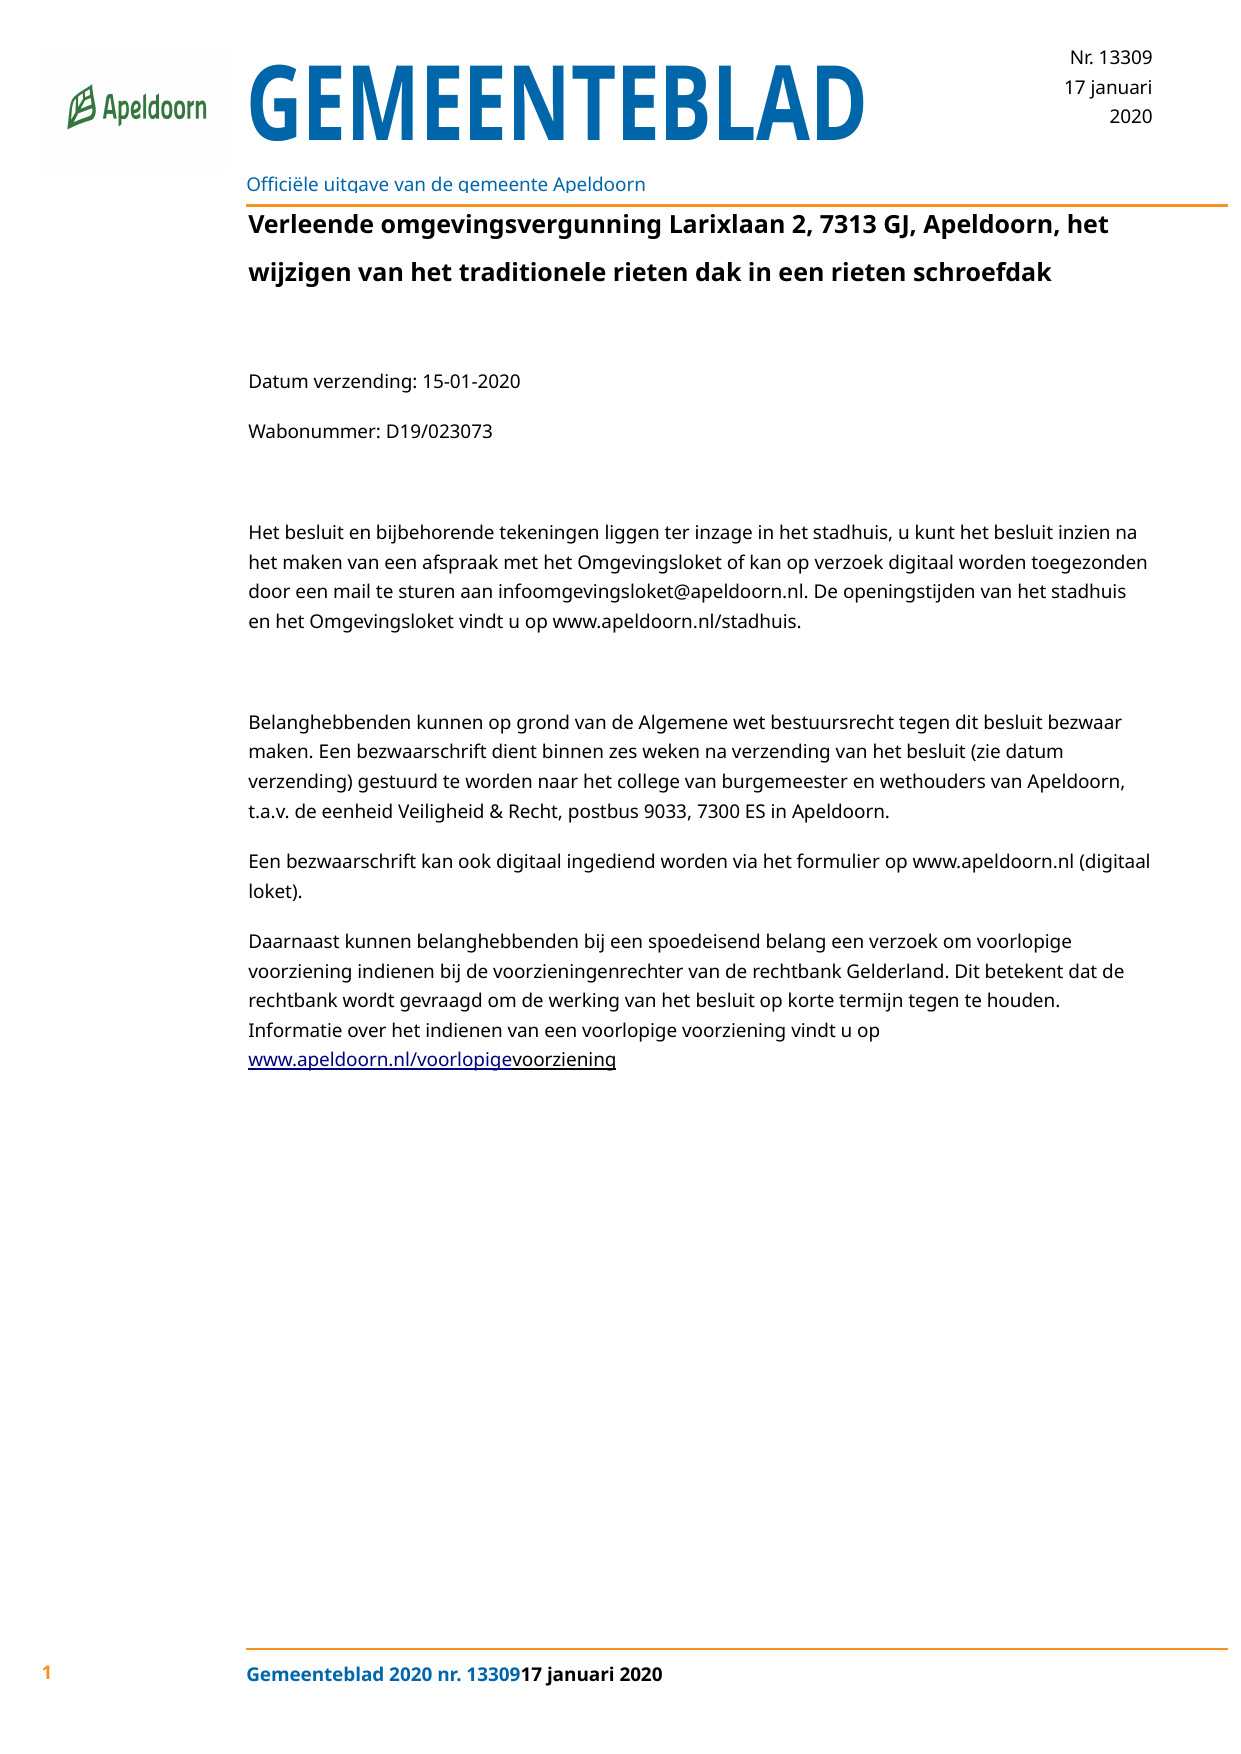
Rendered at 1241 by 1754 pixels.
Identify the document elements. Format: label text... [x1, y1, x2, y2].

text Datum verzending: 15-01-2020 [248, 368, 1152, 394]
text Een bezwaarschrift kan ook digitaal ingediend worden via het formulier op www.apeldoorn.nl (digitaal loket). [248, 848, 1152, 904]
text Het besluit en bijbehorende tekeningen liggen ter inzage in het stadhuis, u kunt het besluit inzien na het maken van een afspraak met het Omgevingsloket of kan op verzoek digitaal worden toegezonden door een mail te sturen aan infoomgevingsloket@apeldoorn.nl. De openingstijden van het stadhuis en het Omgevingsloket vindt u op www.apeldoorn.nl/stadhuis. [248, 519, 1152, 634]
text Daarnaast kunnen belanghebbenden bij een spoedeisend belang een verzoek om voorlopige voorziening indienen bij de voorzieningenrechter van de rechtbank Gelderland. Dit betekent dat de rechtbank wordt gevraagd om de werking van het besluit op korte termijn tegen te houden. Informatie over het indienen van een voorlopige voorziening vindt u op www.apeldoorn.nl/voorlopigevoorziening [248, 928, 1152, 1072]
text Belanghebbenden kunnen op grond van de Algemene wet bestuursrecht tegen dit besluit bezwaar maken. Een bezwaarschrift dient binnen zes weken na verzending van het besluit (zie datum verzending) gestuurd te worden naar het college van burgemeester en wethouders van Apeldoorn, t.a.v. de eenheid Veiligheid & Recht, postbus 9033, 7300 ES in Apeldoorn. [248, 709, 1152, 824]
text Wabonummer: D19/023073 [248, 419, 1152, 444]
text Verleende omgevingsvergunning Larixlaan 2, 7313 GJ, Apeldoorn, het wijzigen van het traditionele rieten dak in een rieten schroefdak [248, 207, 1152, 288]
picture [41, 47, 231, 172]
